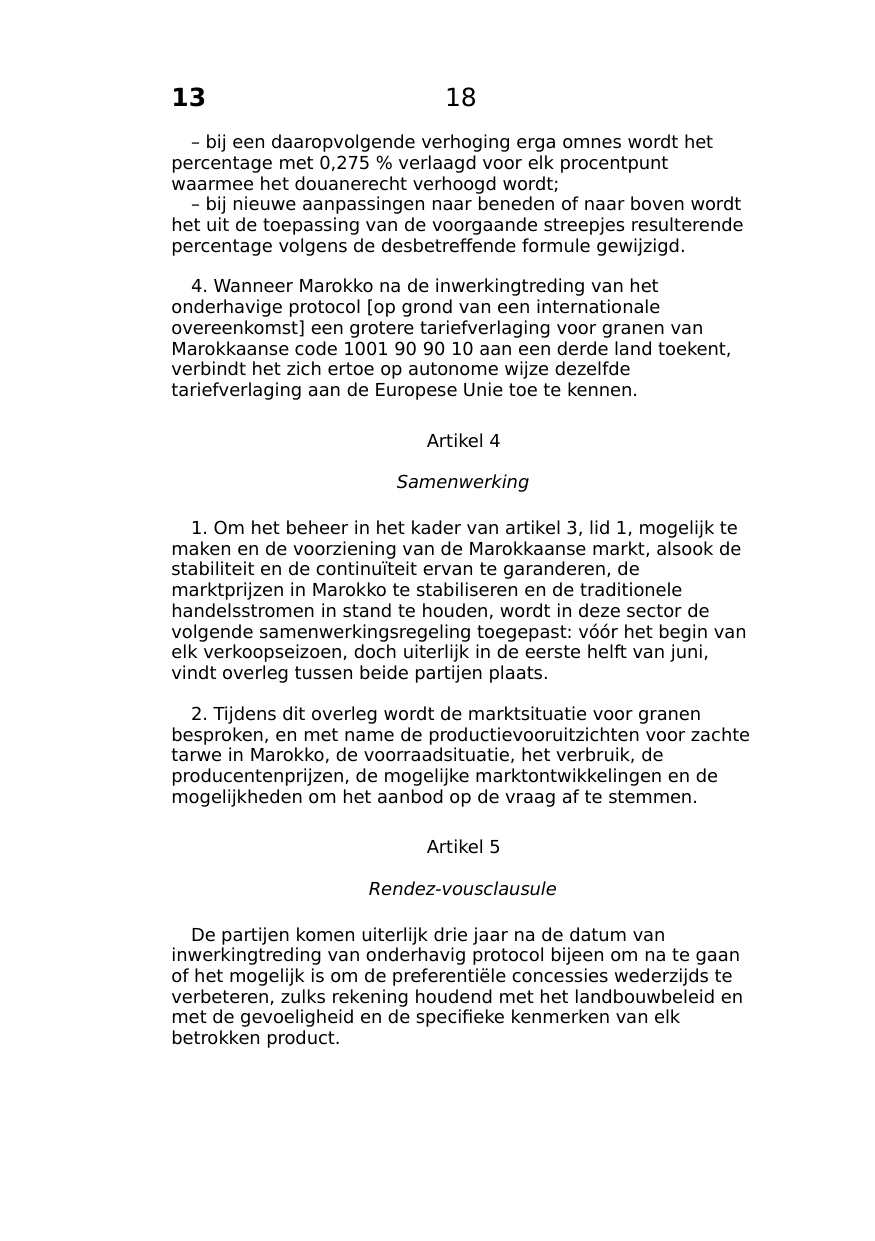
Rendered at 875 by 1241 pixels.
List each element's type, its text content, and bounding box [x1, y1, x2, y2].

text 2. Tijdens dit overleg wordt de marktsituatie voor granen besproken, en met name de productievooruitzichten voor zachte tarwe in Marokko, de voorraadsituatie, het verbruik, de producentenprijzen, de mogelijke marktontwikkelingen en de mogelijkheden om het aanbod op de vraag af te stemmen. [171, 704, 756, 807]
subtitle Artikel 5 Rendez-vousclausule [171, 837, 756, 899]
text 4. Wanneer Marokko na de inwerkingtreding van het onderhavige protocol [op grond van een internationale overeenkomst] een grotere tariefverlaging voor granen van Marokkaanse code 1001 90 90 10 aan een derde land toekent, verbindt het zich ertoe op autonome wijze dezelfde tariefverlaging aan de Europese Unie toe te kennen. [171, 276, 756, 401]
text De partijen komen uiterlijk drie jaar na de datum van inwerkingtreding van onderhavig protocol bijeen om na te gaan of het mogelijk is om de preferentiële concessies wederzijds te verbeteren, zulks rekening houdend met het landbouwbeleid en met de gevoeligheid en de specifieke kenmerken van elk betrokken product. [171, 924, 756, 1049]
text – bij nieuwe aanpassingen naar beneden of naar boven wordt het uit de toepassing van de voorgaande streepjes resulterende percentage volgens de desbetreffende formule gewijzigd. [171, 194, 756, 256]
text – bij een daaropvolgende verhoging erga omnes wordt het percentage met 0,275 % verlaagd voor elk procentpunt waarmee het douanerecht verhoogd wordt; [171, 132, 756, 194]
text 1. Om het beheer in het kader van artikel 3, lid 1, mogelijk te maken en de voorziening van de Marokkaanse markt, alsook de stabiliteit en de continuïteit ervan te garanderen, de marktprijzen in Marokko te stabiliseren en de traditionele handelsstromen in stand te houden, wordt in deze sector de volgende samenwerkingsregeling toegepast: vóór het begin van elk verkoopseizoen, doch uiterlijk in de eerste helft van juni, vindt overleg tussen beide partijen plaats. [171, 518, 756, 684]
subtitle Artikel 4 Samenwerking [171, 431, 756, 493]
